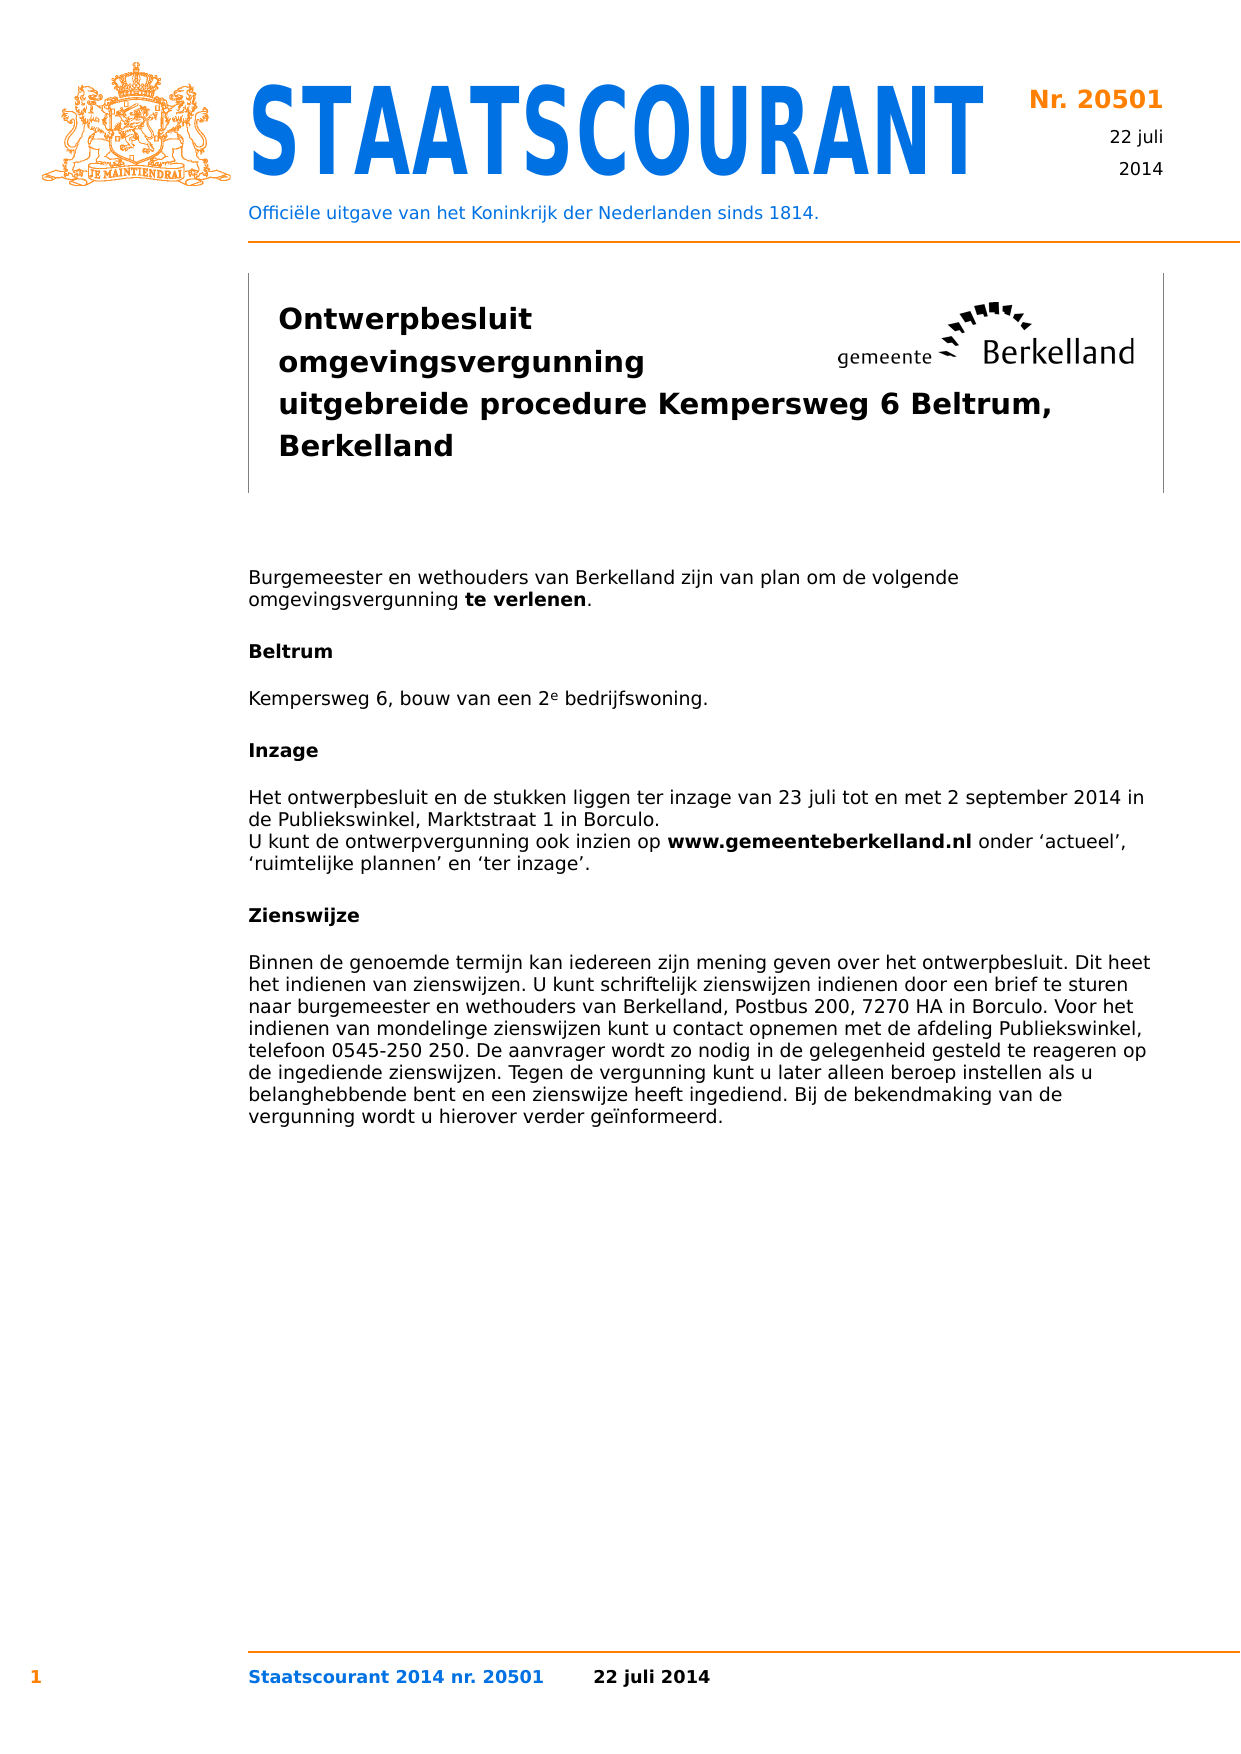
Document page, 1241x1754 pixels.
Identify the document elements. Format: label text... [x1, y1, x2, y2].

text U kunt de ontwerpvergunning ook inzien op www.gemeenteberkelland.nl onder ‘actueel’, ‘ruimtelijke plannen’ en ‘ter inzage’. [248, 831, 1163, 875]
text Binnen de genoemde termijn kan iedereen zijn mening geven over het ontwerpbesluit. Dit heet het indienen van zienswijzen. U kunt schriftelijk zienswijzen indienen door een brief te sturen naar burgemeester en wethouders van Berkelland, Postbus 200, 7270 HA in Borculo. Voor het indienen van mondelinge zienswijzen kunt u contact opnemen met de afdeling Publiekswinkel, telefoon 0545-250 250. De aanvrager wordt zo nodig in de gelegenheid gesteld te reageren op de ingediende zienswijzen. Tegen de vergunning kunt u later alleen beroep instellen als u belanghebbende bent en een zienswijze heeft ingediend. Bij de bekendmaking van de vergunning wordt u hierover verder geïnformeerd. [248, 952, 1163, 1128]
table_cell 2014 [998, 153, 1240, 203]
table_header [25, 62, 248, 241]
picture [41, 62, 231, 186]
text Kempersweg 6, bouw van een 2e bedrijfswoning. [248, 688, 1163, 710]
subtitle Ontwerpbesluit omgevingsvergunning uitgebreide procedure Kempersweg 6 Beltrum, Berkelland [249, 273, 1163, 493]
table_cell 22 juli [998, 121, 1240, 153]
text Het ontwerpbesluit en de stukken liggen ter inzage van 23 juli tot en met 2 september 2014 in de Publiekswinkel, Marktstraat 1 in Borculo. [248, 787, 1163, 831]
subtitle Zienswijze [248, 905, 1163, 927]
subtitle Inzage [248, 740, 1163, 762]
picture [838, 302, 1134, 368]
table_header STAATSCOURANT [248, 62, 998, 203]
table_cell Officiële uitgave van het Koninkrijk der Nederlanden sinds 1814. [248, 203, 1240, 241]
text Burgemeester en wethouders van Berkelland zijn van plan om de volgende omgevingsvergunning te verlenen. [248, 567, 1163, 611]
table_header Nr. 20501 [998, 62, 1240, 121]
subtitle Beltrum [248, 641, 1163, 663]
